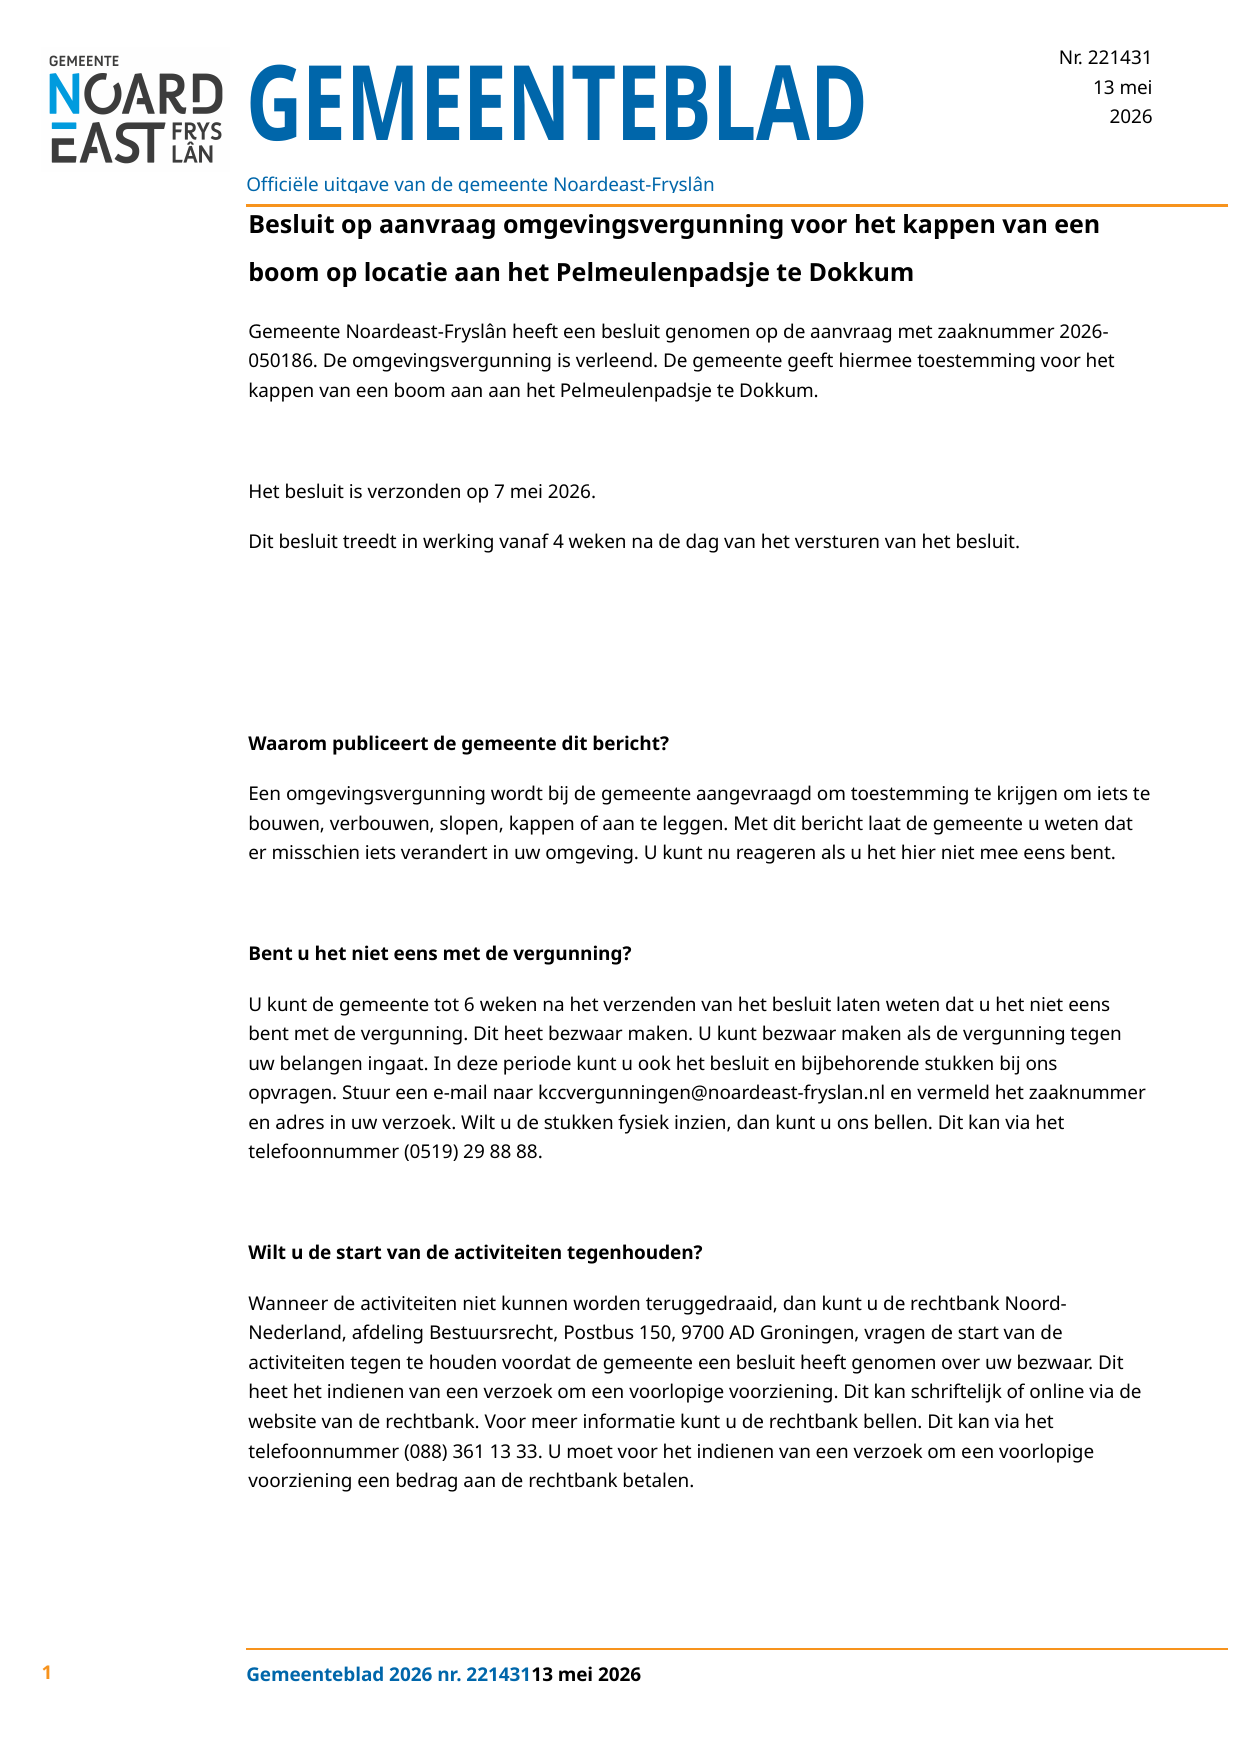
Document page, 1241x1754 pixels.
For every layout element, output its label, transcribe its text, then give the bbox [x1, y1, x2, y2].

text Een omgevingsvergunning wordt bij de gemeente aangevraagd om toestemming te krijgen om iets te bouwen, verbouwen, slopen, kappen of aan te leggen. Met dit bericht laat de gemeente u weten dat er misschien iets verandert in uw omgeving. U kunt nu reageren als u het hier niet mee eens bent. [248, 780, 1152, 865]
picture [41, 47, 231, 172]
text Dit besluit treedt in werking vanaf 4 weken na de dag van het versturen van het besluit. [248, 528, 1152, 554]
text Waarom publiceert de gemeente dit bericht? [248, 730, 1152, 756]
text Wilt u de start van de activiteiten tegenhouden? [248, 1239, 1152, 1265]
text Bent u het niet eens met de vergunning? [248, 940, 1152, 966]
text Het besluit is verzonden op 7 mei 2026. [248, 478, 1152, 504]
text Wanneer de activiteiten niet kunnen worden teruggedraaid, dan kunt u de rechtbank Noord-Nederland, afdeling Bestuursrecht, Postbus 150, 9700 AD Groningen, vragen de start van de activiteiten tegen te houden voordat de gemeente een besluit heeft genomen over uw bezwaar. Dit heet het indienen van een verzoek om een voorlopige voorziening. Dit kan schriftelijk of online via de website van de rechtbank. Voor meer informatie kunt u de rechtbank bellen. Dit kan via het telefoonnummer (088) 361 13 33. U moet voor het indienen van een verzoek om een voorlopige voorziening een bedrag aan de rechtbank betalen. [248, 1290, 1152, 1493]
text Besluit op aanvraag omgevingsvergunning voor het kappen van een boom op locatie aan het Pelmeulenpadsje te Dokkum [248, 207, 1152, 288]
text Gemeente Noardeast-Fryslân heeft een besluit genomen op de aanvraag met zaaknummer 2026-050186. De omgevingsvergunning is verleend. De gemeente geeft hiermee toestemming voor het kappen van een boom aan aan het Pelmeulenpadsje te Dokkum. [248, 318, 1152, 403]
text U kunt de gemeente tot 6 weken na het verzenden van het besluit laten weten dat u het niet eens bent met de vergunning. Dit heet bezwaar maken. U kunt bezwaar maken als de vergunning tegen uw belangen ingaat. In deze periode kunt u ook het besluit en bijbehorende stukken bij ons opvragen. Stuur een e-mail naar kccvergunningen@noardeast-fryslan.nl en vermeld het zaaknummer en adres in uw verzoek. Wilt u de stukken fysiek inzien, dan kunt u ons bellen. Dit kan via het telefoonnummer (0519) 29 88 88. [248, 991, 1152, 1164]
